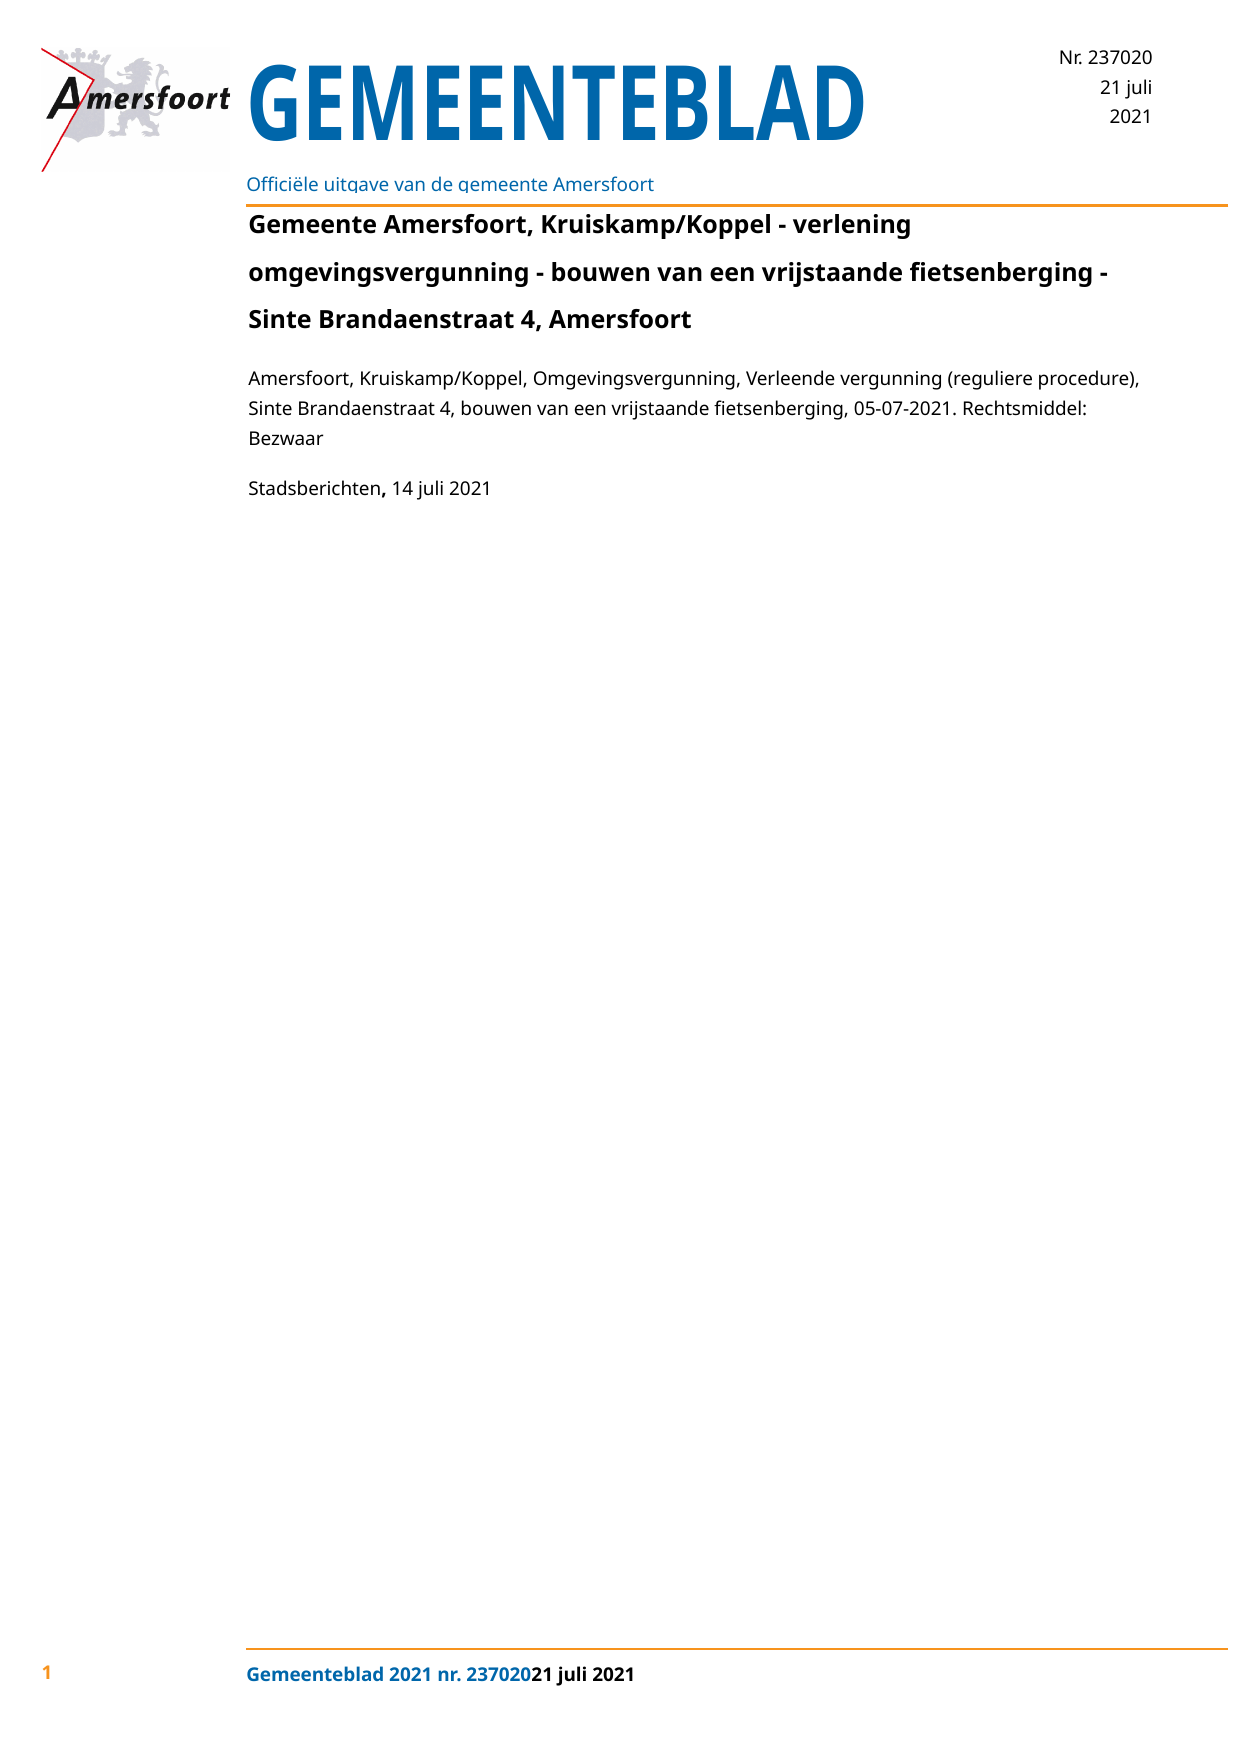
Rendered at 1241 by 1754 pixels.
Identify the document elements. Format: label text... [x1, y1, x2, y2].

picture [41, 47, 231, 172]
text Amersfoort, Kruiskamp/Koppel, Omgevingsvergunning, Verleende vergunning (reguliere procedure), Sinte Brandaenstraat 4, bouwen van een vrijstaande fietsenberging, 05-07-2021. Rechtsmiddel: Bezwaar [248, 366, 1152, 450]
text Gemeente Amersfoort, Kruiskamp/Koppel - verlening omgevingsvergunning - bouwen van een vrijstaande fietsenberging - Sinte Brandaenstraat 4, Amersfoort [248, 207, 1152, 336]
text Stadsberichten, 14 juli 2021 [248, 475, 1152, 501]
